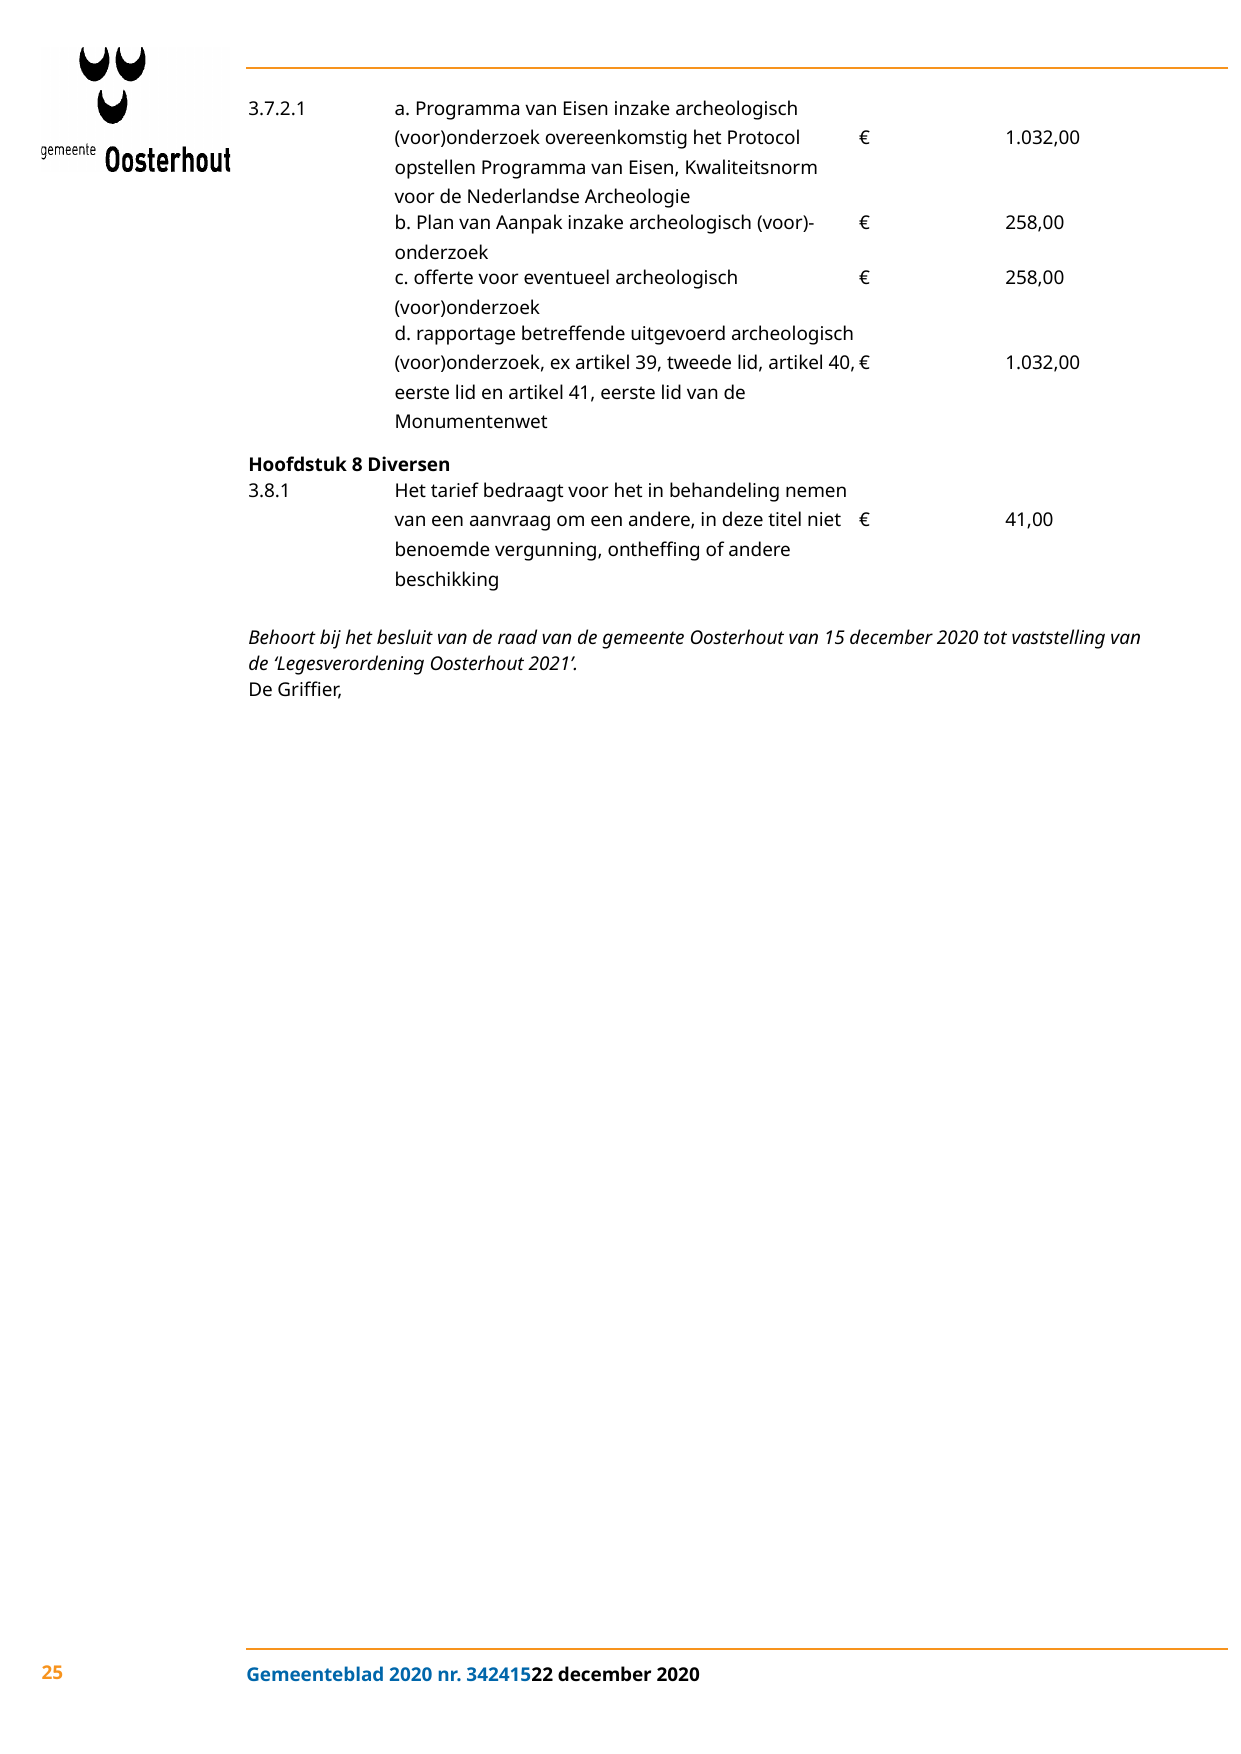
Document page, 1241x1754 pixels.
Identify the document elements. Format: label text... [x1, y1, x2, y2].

table_cell 1.032,00 [1005, 320, 1152, 434]
table_cell € [859, 320, 1005, 434]
picture [41, 47, 231, 172]
table_cell 1.032,00 [1005, 95, 1152, 209]
table_header € [859, 477, 1005, 591]
table_cell [248, 209, 394, 264]
table_cell c. offerte voor eventueel archeologisch (voor)onderzoek [394, 265, 859, 320]
table_cell [248, 320, 394, 434]
table_header 3.8.1 [248, 477, 394, 591]
text Behoort bij het besluit van de raad van de gemeente Oosterhout van 15 december 2020 tot vaststelling van de ‘Legesverordening Oosterhout 2021’. [248, 624, 1152, 676]
table_cell 3.7.2.1 [248, 95, 394, 209]
text Hoofdstuk 8 Diversen [248, 451, 1152, 477]
table_header 41,00 [1005, 477, 1152, 591]
text De Griffier, [248, 676, 1152, 701]
table_cell € [859, 209, 1005, 264]
table_header Het tarief bedraagt voor het in behandeling nemen van een aanvraag om een andere, in deze titel niet benoemde vergunning, ontheffing of andere beschikking [394, 477, 859, 591]
table_cell 258,00 [1005, 265, 1152, 320]
table_cell € [859, 265, 1005, 320]
table_cell d. rapportage betreffende uitgevoerd archeologisch (voor)onderzoek, ex artikel 39, tweede lid, artikel 40, eerste lid en artikel 41, eerste lid van de Monumentenwet [394, 320, 859, 434]
table_cell a. Programma van Eisen inzake archeologisch (voor)onderzoek overeenkomstig het Protocol opstellen Programma van Eisen, Kwaliteitsnorm voor de Nederlandse Archeologie [394, 95, 859, 209]
table_cell b. Plan van Aanpak inzake archeologisch (voor)-onderzoek [394, 209, 859, 264]
table_cell 258,00 [1005, 209, 1152, 264]
table_cell [248, 265, 394, 320]
table_cell € [859, 95, 1005, 209]
